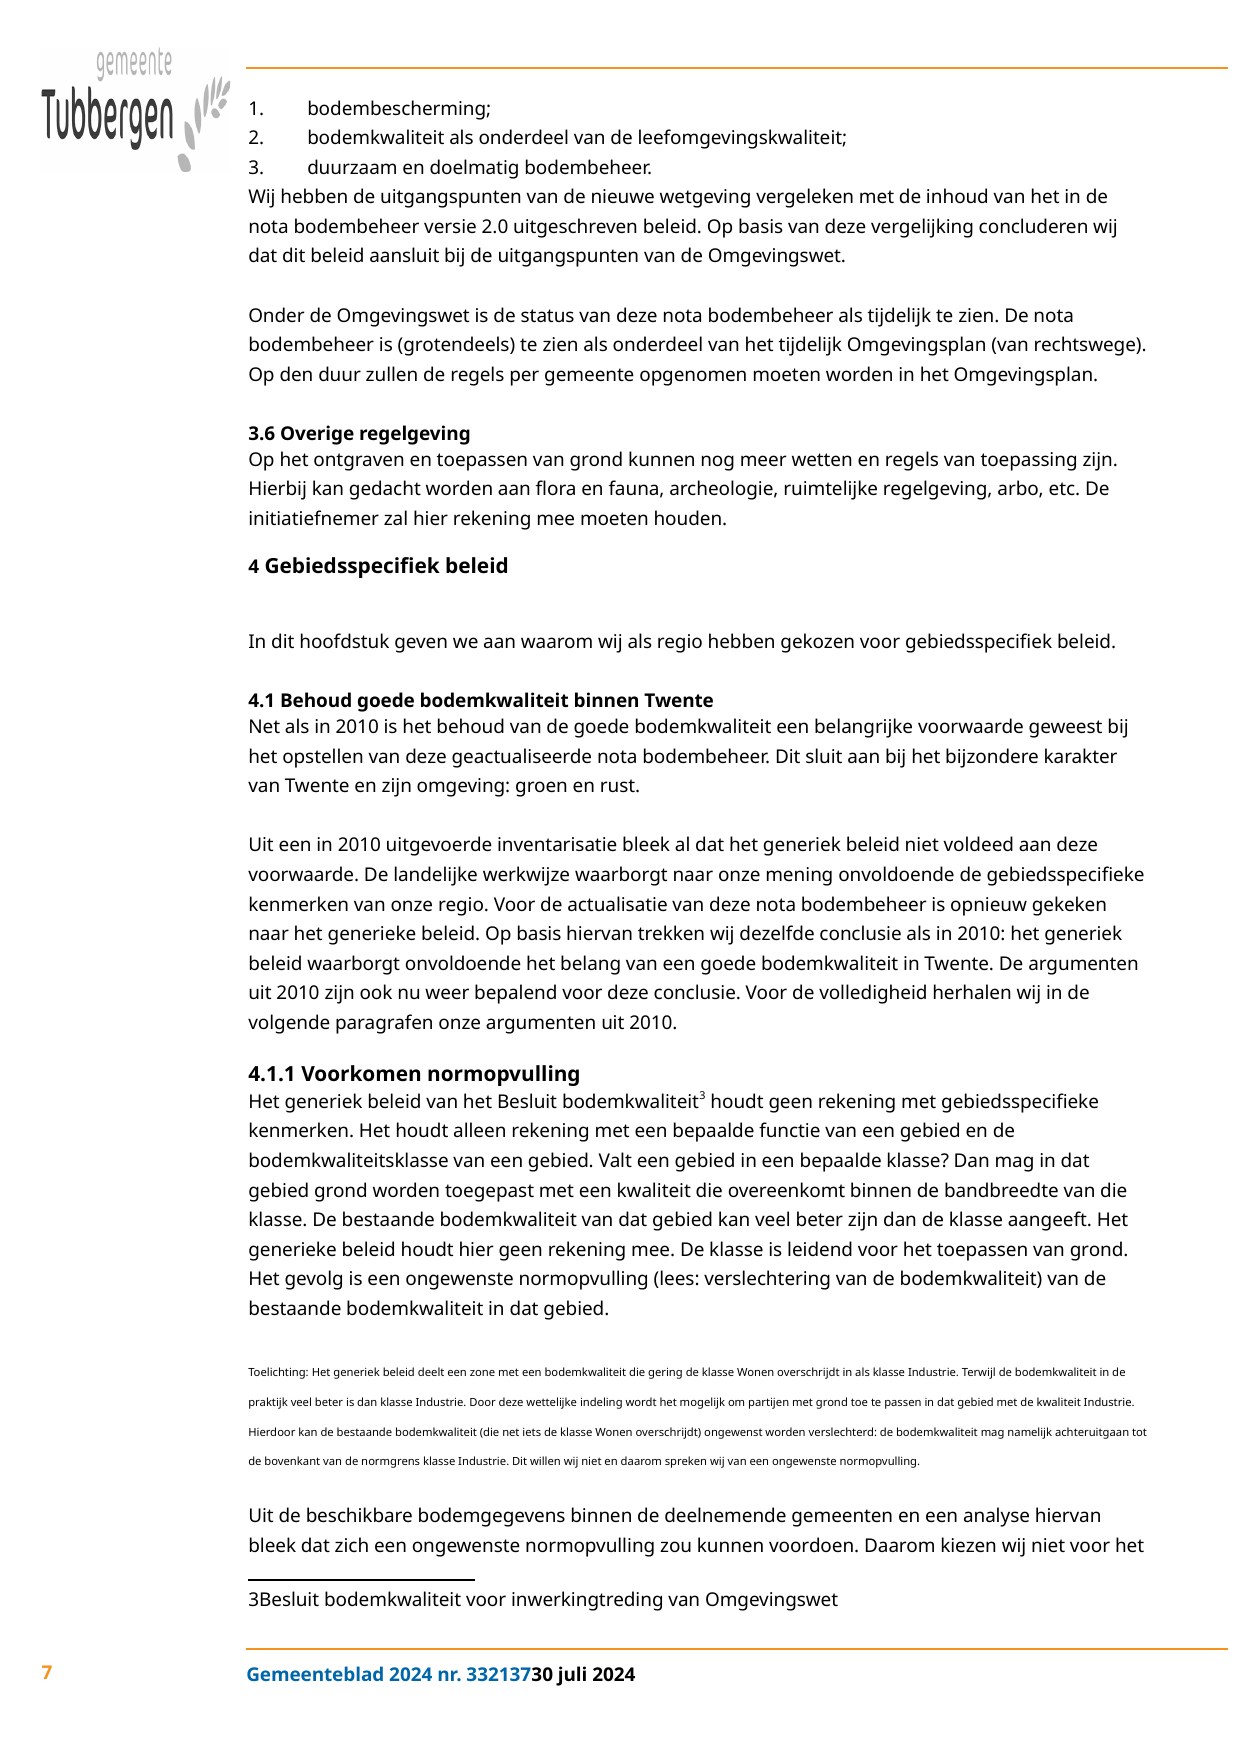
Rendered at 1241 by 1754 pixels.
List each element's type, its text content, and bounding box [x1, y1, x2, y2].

text Op het ontgraven en toepassen van grond kunnen nog meer wetten en regels van toepassing zijn. Hierbij kan gedacht worden aan flora en fauna, archeologie, ruimtelijke regelgeving, arbo, etc. De initiatiefnemer zal hier rekening mee moeten houden. [248, 446, 1152, 531]
text Uit een in 2010 uitgevoerde inventarisatie bleek al dat het generiek beleid niet voldeed aan deze voorwaarde. De landelijke werkwijze waarborgt naar onze mening onvoldoende de gebiedsspecifieke kenmerken van onze regio. Voor de actualisatie van deze nota bodembeheer is opnieuw gekeken naar het generieke beleid. Op basis hiervan trekken wij dezelfde conclusie als in 2010: het generiek beleid waarborgt onvoldoende het belang van een goede bodemkwaliteit in Twente. De argumenten uit 2010 zijn ook nu weer bepalend voor deze conclusie. Voor de volledigheid herhalen wij in de volgende paragrafen onze argumenten uit 2010. [248, 832, 1152, 1035]
list bodemkwaliteit als onderdeel van de leefomgevingskwaliteit; [248, 124, 1152, 150]
text Het generiek beleid van het Besluit bodemkwaliteit houdt geen rekening met gebiedsspecifieke kenmerken. Het houdt alleen rekening met een bepaalde functie van een gebied en de bodemkwaliteitsklasse van een gebied. Valt een gebied in een bepaalde klasse? Dan mag in dat gebied grond worden toegepast met een kwaliteit die overeenkomt binnen de bandbreedte van die klasse. De bestaande bodemkwaliteit van dat gebied kan veel beter zijn dan de klasse aangeeft. Het generieke beleid houdt hier geen rekening mee. De klasse is leidend voor het toepassen van grond. Het gevolg is een ongewenste normopvulling (lees: verslechtering van de bodemkwaliteit) van de bestaande bodemkwaliteit in dat gebied. [248, 1088, 1152, 1321]
text Uit de beschikbare bodemgegevens binnen de deelnemende gemeenten en een analyse hiervan bleek dat zich een ongewenste normopvulling zou kunnen voordoen. Daarom kiezen wij niet voor het [248, 1502, 1152, 1557]
list bodembescherming; [248, 95, 1152, 121]
text 4 Gebiedsspecifiek beleid [248, 551, 1152, 579]
text In dit hoofdstuk geven we aan waarom wij als regio hebben gekozen voor gebiedsspecifiek beleid. [248, 628, 1152, 654]
text Wij hebben de uitgangspunten van de nieuwe wetgeving vergeleken met de inhoud van het in de nota bodembeheer versie 2.0 uitgeschreven beleid. Op basis van deze vergelijking concluderen wij dat dit beleid aansluit bij de uitgangspunten van de Omgevingswet. [248, 183, 1152, 268]
text Besluit bodemkwaliteit voor inwerkingtreding van Omgevingswet [248, 1586, 1152, 1612]
picture [41, 47, 231, 172]
text 4.1 Behoud goede bodemkwaliteit binnen Twente [248, 688, 1152, 713]
text Onder de Omgevingswet is de status van deze nota bodembeheer als tijdelijk te zien. De nota bodembeheer is (grotendeels) te zien als onderdeel van het tijdelijk Omgevingsplan (van rechtswege). Op den duur zullen de regels per gemeente opgenomen moeten worden in het Omgevingsplan. [248, 302, 1152, 387]
text Net als in 2010 is het behoud van de goede bodemkwaliteit een belangrijke voorwaarde geweest bij het opstellen van deze geactualiseerde nota bodembeheer. Dit sluit aan bij het bijzondere karakter van Twente en zijn omgeving: groen en rust. [248, 713, 1152, 798]
list duurzaam en doelmatig bodembeheer. [248, 154, 1152, 180]
text 4.1.1 Voorkomen normopvulling [248, 1059, 1152, 1088]
text Toelichting: Het generiek beleid deelt een zone met een bodemkwaliteit die gering de klasse Wonen overschrijdt in als klasse Industrie. Terwijl de bodemkwaliteit in de praktijk veel beter is dan klasse Industrie. Door deze wettelijke indeling wordt het mogelijk om partijen met grond toe te passen in dat gebied met de kwaliteit Industrie. Hierdoor kan de bestaande bodemkwaliteit (die net iets de klasse Wonen overschrijdt) ongewenst worden verslechterd: de bodemkwaliteit mag namelijk achteruitgaan tot de bovenkant van de normgrens klasse Industrie. Dit willen wij niet en daarom spreken wij van een ongewenste normopvulling. [248, 1354, 1152, 1469]
text 3.6 Overige regelgeving [248, 420, 1152, 446]
